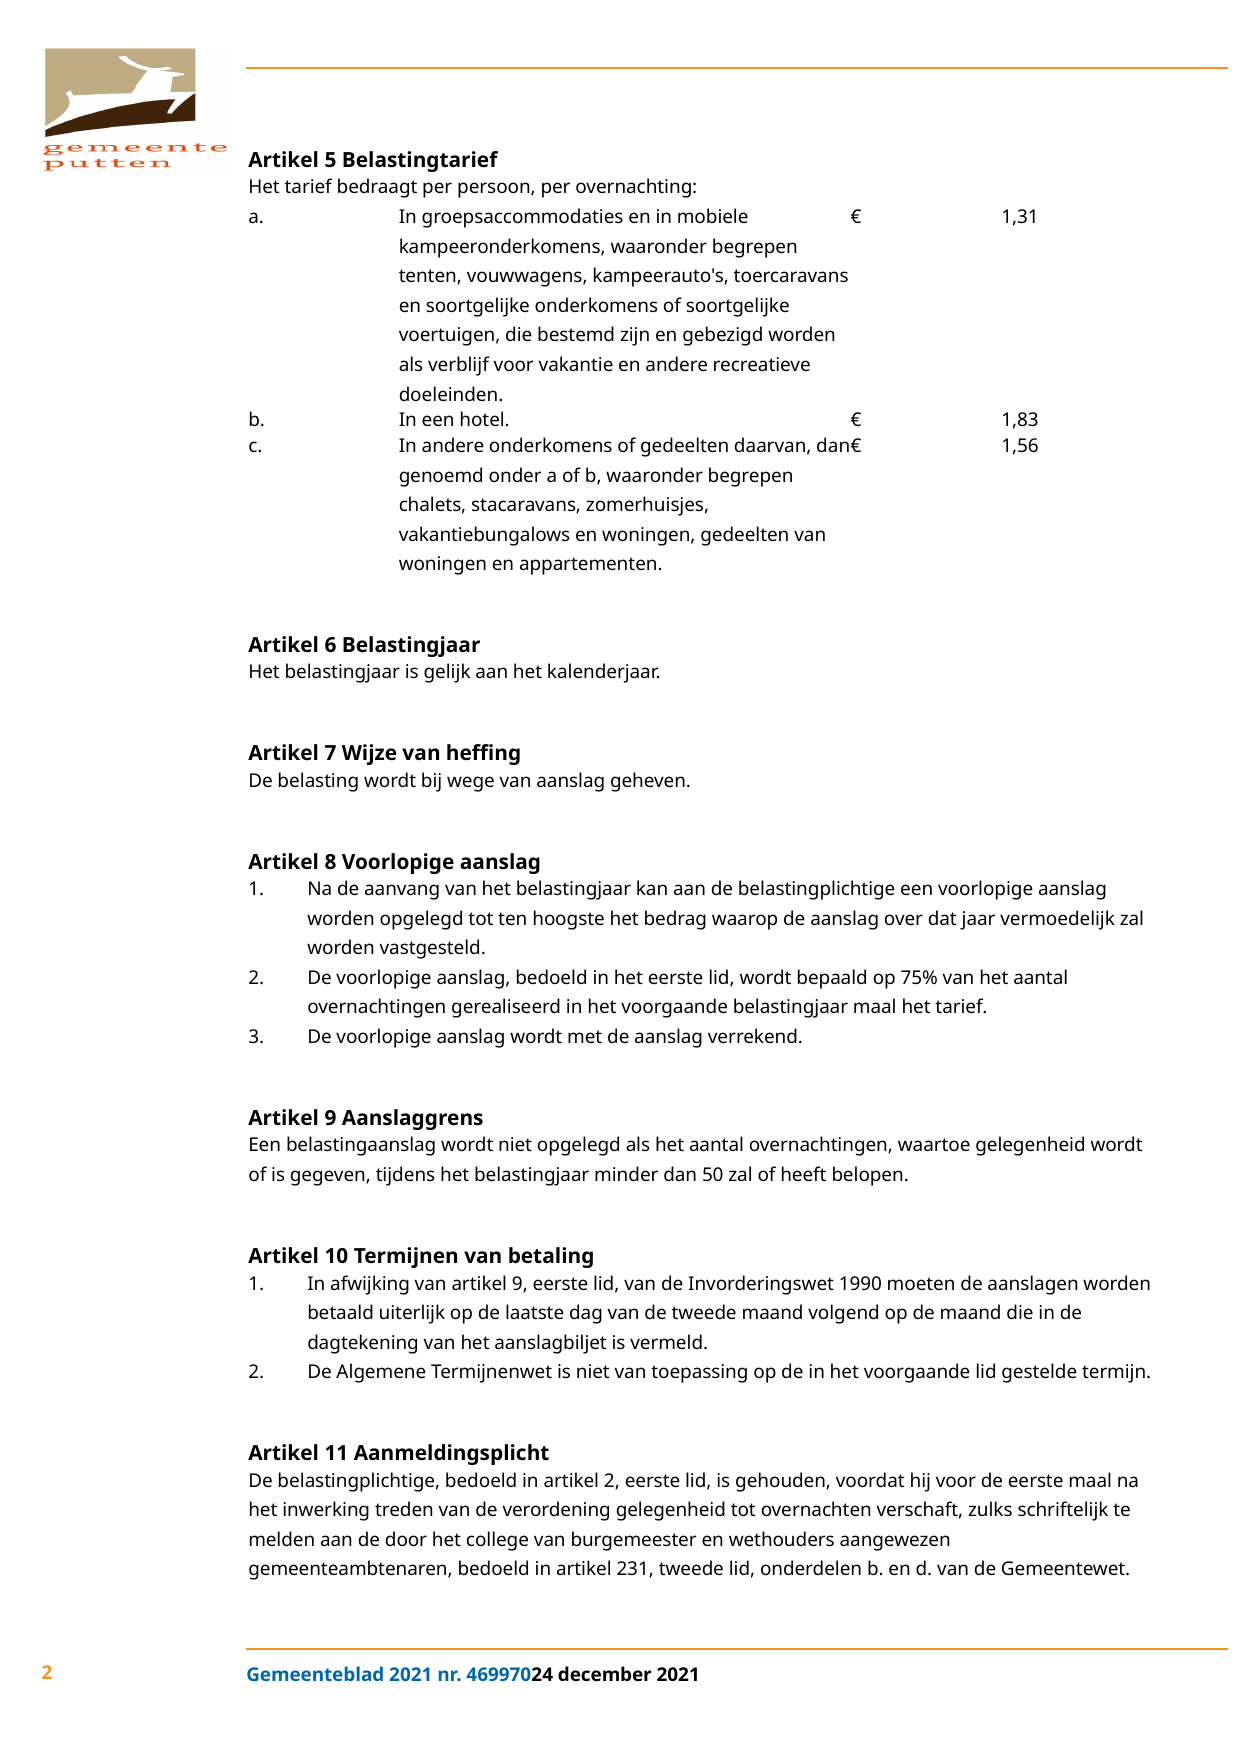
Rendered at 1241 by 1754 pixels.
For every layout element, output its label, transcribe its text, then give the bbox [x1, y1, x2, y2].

list De voorlopige aanslag wordt met de aanslag verrekend. [248, 1023, 1152, 1049]
table_cell c. [248, 432, 398, 576]
text De belastingplichtige, bedoeld in artikel 2, eerste lid, is gehouden, voordat hij voor de eerste maal na het inwerking treden van de verordening gelegenheid tot overnachten verschaft, zulks schriftelijk te melden aan de door het college van burgemeester en wethouders aangewezen gemeenteambtenaren, bedoeld in artikel 231, tweede lid, onderdelen b. en d. van de Gemeentewet. [248, 1467, 1152, 1581]
table_cell € [850, 407, 1001, 432]
text Een belastingaanslag wordt niet opgelegd als het aantal overnachtingen, waartoe gelegenheid wordt of is gegeven, tijdens het belastingjaar minder dan 50 zal of heeft belopen. [248, 1132, 1152, 1187]
text Artikel 9 Aanslaggrens [248, 1103, 1152, 1132]
table_cell In een hotel. [399, 407, 850, 432]
table_cell 1,56 [1001, 432, 1152, 576]
text Artikel 8 Voorlopige aanslag [248, 847, 1152, 875]
text Het belastingjaar is gelijk aan het kalenderjaar. [248, 658, 1152, 684]
text Artikel 11 Aanmeldingsplicht [248, 1438, 1152, 1467]
table_header € [850, 203, 1001, 407]
table_cell In andere onderkomens of gedeelten daarvan, dan genoemd onder a of b, waaronder begrepen chalets, stacaravans, zomerhuisjes, vakantiebungalows en woningen, gedeelten van woningen en appartementen. [399, 432, 850, 576]
picture [41, 47, 231, 172]
text De belasting wordt bij wege van aanslag geheven. [248, 767, 1152, 793]
list De voorlopige aanslag, bedoeld in het eerste lid, wordt bepaald op 75% van het aantal overnachtingen gerealiseerd in het voorgaande belastingjaar maal het tarief. [248, 964, 1152, 1019]
list Na de aanvang van het belastingjaar kan aan de belastingplichtige een voorlopige aanslag worden opgelegd tot ten hoogste het bedrag waarop de aanslag over dat jaar vermoedelijk zal worden vastgesteld. [248, 875, 1152, 960]
table_header a. [248, 203, 398, 407]
text Het tarief bedraagt per persoon, per overnachting: [248, 174, 1152, 199]
text Artikel 10 Termijnen van betaling [248, 1241, 1152, 1270]
list De Algemene Termijnenwet is niet van toepassing op de in het voorgaande lid gestelde termijn. [248, 1358, 1152, 1384]
text Artikel 7 Wijze van heffing [248, 738, 1152, 767]
text Artikel 6 Belastingjaar [248, 630, 1152, 658]
table_cell € [850, 432, 1001, 576]
table_header 1,31 [1001, 203, 1152, 407]
table_cell b. [248, 407, 398, 432]
list In afwijking van artikel 9, eerste lid, van de Invorderingswet 1990 moeten de aanslagen worden betaald uiterlijk op de laatste dag van de tweede maand volgend op de maand die in de dagtekening van het aanslagbiljet is vermeld. [248, 1270, 1152, 1354]
text Artikel 5 Belastingtarief [248, 145, 1152, 174]
table_cell 1,83 [1001, 407, 1152, 432]
table_header In groepsaccommodaties en in mobiele kampeeronderkomens, waaronder begrepen tenten, vouwwagens, kampeerauto's, toercaravans en soortgelijke onderkomens of soortgelijke voertuigen, die bestemd zijn en gebezigd worden als verblijf voor vakantie en andere recreatieve doeleinden. [399, 203, 850, 407]
